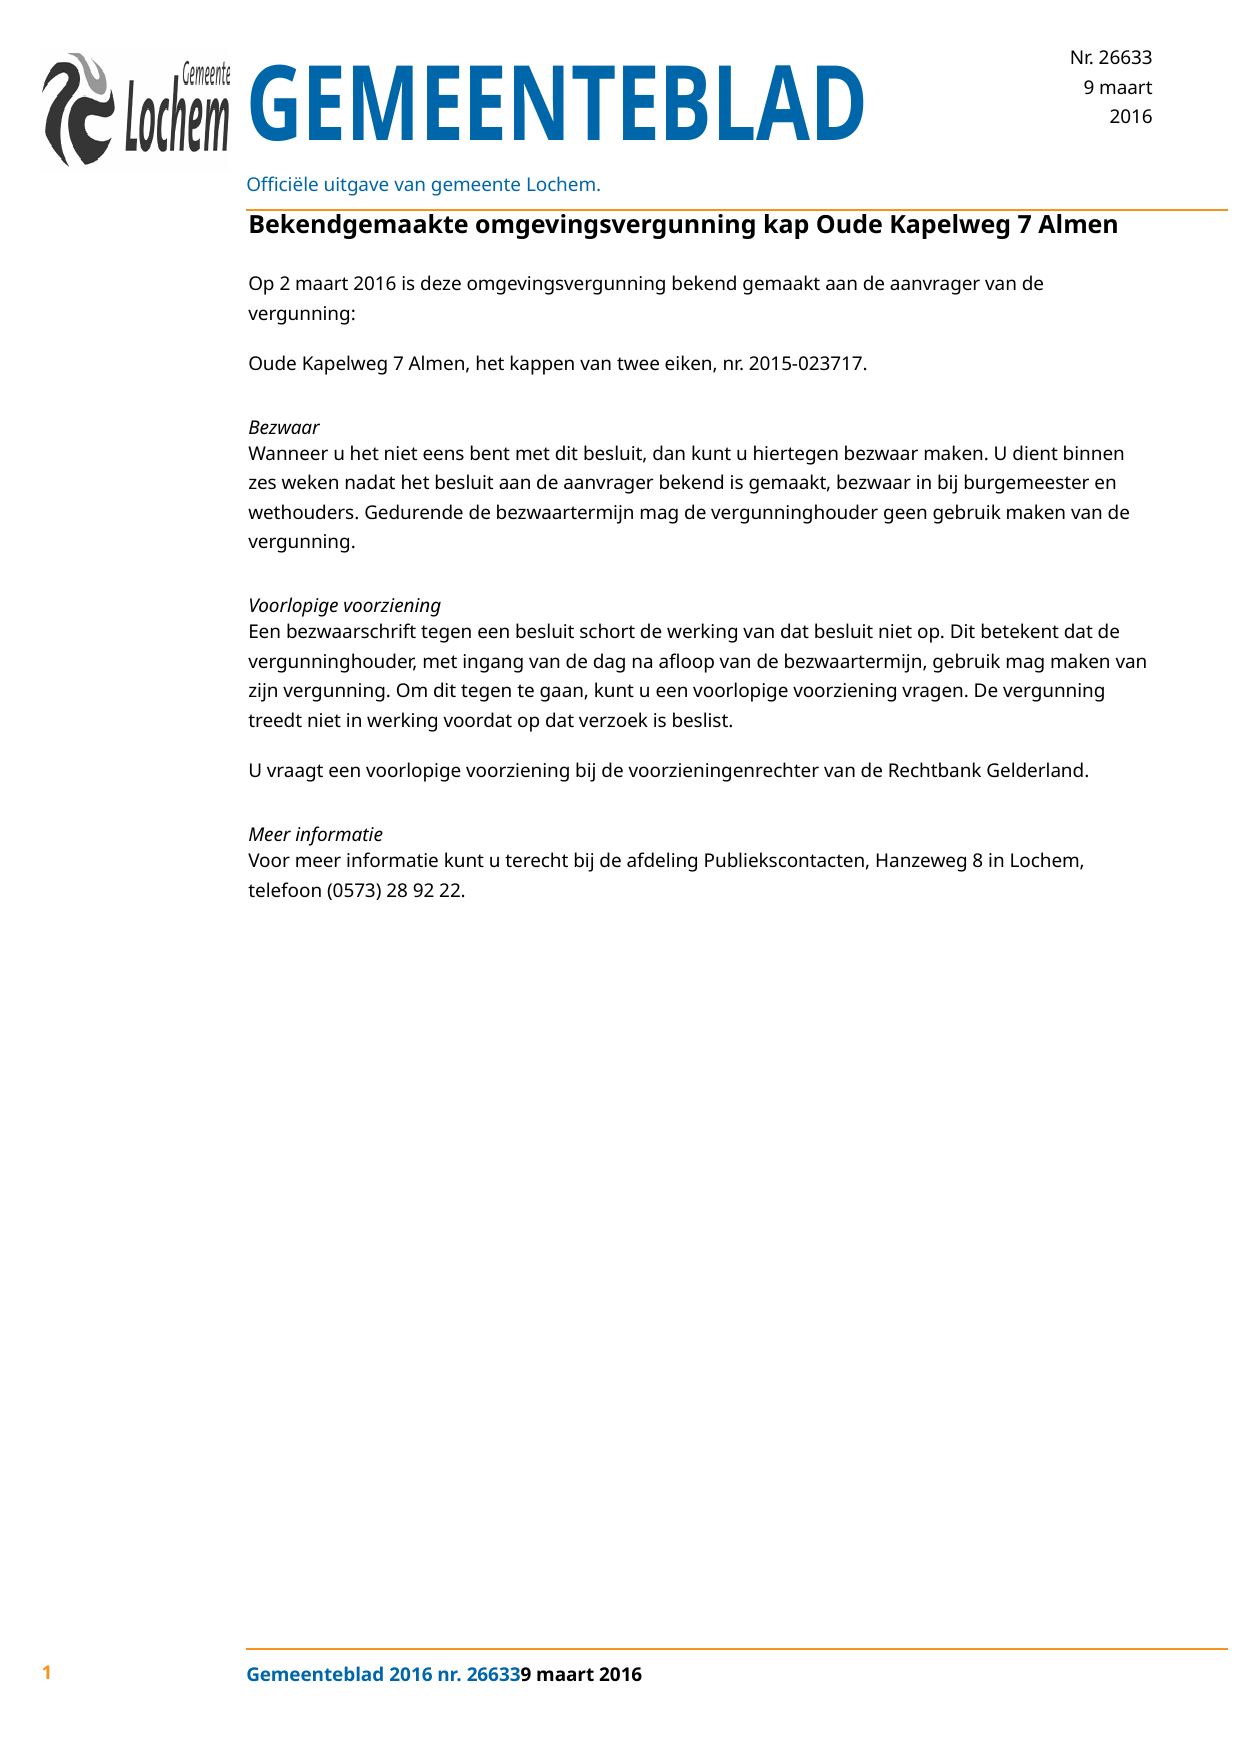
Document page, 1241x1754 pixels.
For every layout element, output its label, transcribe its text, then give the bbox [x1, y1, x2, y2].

text Voorlopige voorziening [248, 593, 1152, 618]
text U vraagt een voorlopige voorziening bij de voorzieningenrechter van de Rechtbank Gelderland. [248, 758, 1152, 783]
text Een bezwaarschrift tegen een besluit schort de werking van dat besluit niet op. Dit betekent dat de vergunninghouder, met ingang van de dag na afloop van de bezwaartermijn, gebruik mag maken van zijn vergunning. Om dit tegen te gaan, kunt u een voorlopige voorziening vragen. De vergunning treedt niet in werking voordat op dat verzoek is beslist. [248, 618, 1152, 733]
text Wanneer u het niet eens bent met dit besluit, dan kunt u hiertegen bezwaar maken. U dient binnen zes weken nadat het besluit aan de aanvrager bekend is gemaakt, bezwaar in bij burgemeester en wethouders. Gedurende de bezwaartermijn mag de vergunninghouder geen gebruik maken van de vergunning. [248, 440, 1152, 554]
text Voor meer informatie kunt u terecht bij de afdeling Publiekscontacten, Hanzeweg 8 in Lochem, telefoon (0573) 28 92 22. [248, 847, 1152, 903]
text Bekendgemaakte omgevingsvergunning kap Oude Kapelweg 7 Almen [248, 211, 1152, 241]
text Meer informatie [248, 822, 1152, 847]
picture [41, 47, 231, 172]
text Bezwaar [248, 414, 1152, 440]
text Op 2 maart 2016 is deze omgevingsvergunning bekend gemaakt aan de aanvrager van de vergunning: [248, 270, 1152, 326]
text Oude Kapelweg 7 Almen, het kappen van twee eiken, nr. 2015-023717. [248, 350, 1152, 376]
